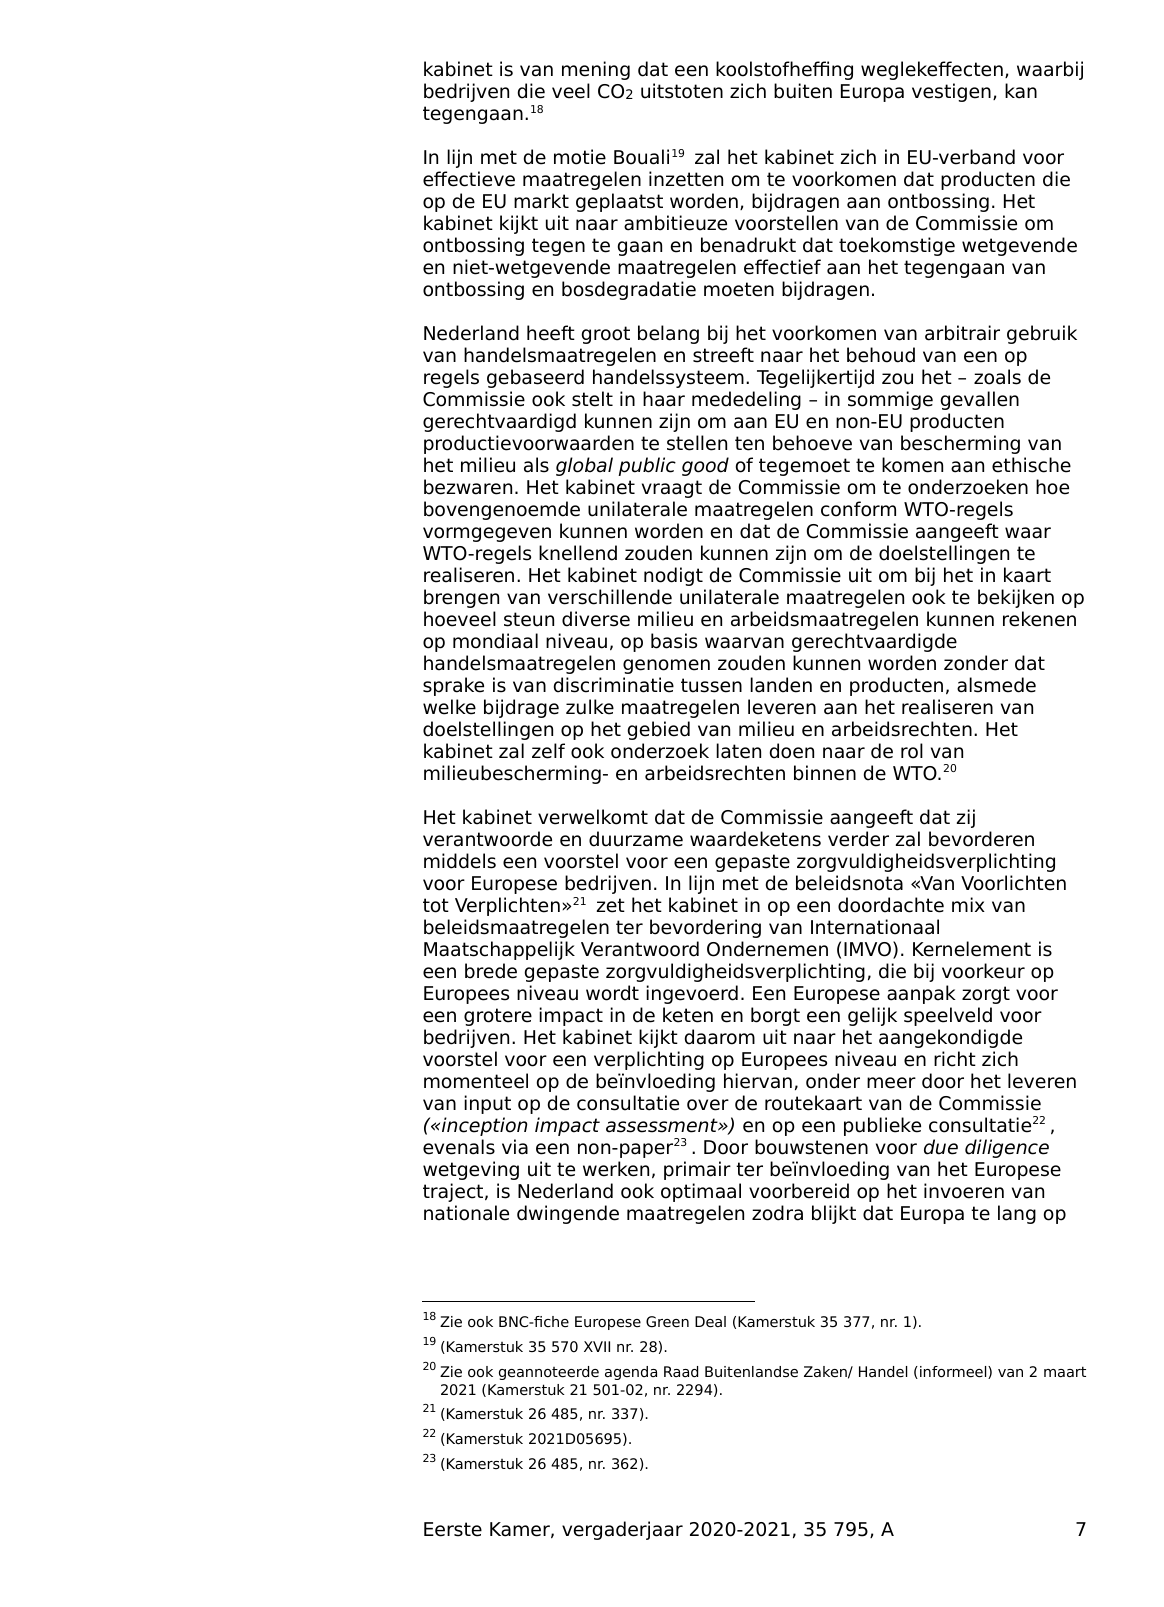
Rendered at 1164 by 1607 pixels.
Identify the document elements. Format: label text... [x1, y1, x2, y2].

text Zie ook BNC-fiche Europese Green Deal (Kamerstuk 35 377, nr. 1). [422, 1310, 1087, 1332]
text (Kamerstuk 26 485, nr. 362). [422, 1452, 1087, 1474]
text kabinet is van mening dat een koolstofheffing weglekeffecten, waarbij bedrijven die veel CO2 uitstoten zich buiten Europa vestigen, kan tegengaan. [422, 59, 1087, 125]
text Zie ook geannoteerde agenda Raad Buitenlandse Zaken/ Handel (informeel) van 2 maart 2021 (Kamerstuk 21 501-02, nr. 2294). [422, 1360, 1087, 1399]
text Nederland heeft groot belang bij het voorkomen van arbitrair gebruik van handelsmaatregelen en streeft naar het behoud van een op regels gebaseerd handelssysteem. Tegelijkertijd zou het – zoals de Commissie ook stelt in haar mededeling – in sommige gevallen gerechtvaardigd kunnen zijn om aan EU en non-EU producten productievoorwaarden te stellen ten behoeve van bescherming van het milieu als global public good of tegemoet te komen aan ethische bezwaren. Het kabinet vraagt de Commissie om te onderzoeken hoe bovengenoemde unilaterale maatregelen conform WTO-regels vormgegeven kunnen worden en dat de Commissie aangeeft waar WTO-regels knellend zouden kunnen zijn om de doelstellingen te realiseren. Het kabinet nodigt de Commissie uit om bij het in kaart brengen van verschillende unilaterale maatregelen ook te bekijken op hoeveel steun diverse milieu en arbeidsmaatregelen kunnen rekenen op mondiaal niveau, op basis waarvan gerechtvaardigde handelsmaatregelen genomen zouden kunnen worden zonder dat sprake is van discriminatie tussen landen en producten, alsmede welke bijdrage zulke maatregelen leveren aan het realiseren van doelstellingen op het gebied van milieu en arbeidsrechten. Het kabinet zal zelf ook onderzoek laten doen naar de rol van milieubescherming- en arbeidsrechten binnen de WTO. [422, 323, 1087, 785]
text In lijn met de motie Bouali zal het kabinet zich in EU-verband voor effectieve maatregelen inzetten om te voorkomen dat producten die op de EU markt geplaatst worden, bijdragen aan ontbossing. Het kabinet kijkt uit naar ambitieuze voorstellen van de Commissie om ontbossing tegen te gaan en benadrukt dat toekomstige wetgevende en niet-wetgevende maatregelen effectief aan het tegengaan van ontbossing en bosdegradatie moeten bijdragen. [422, 147, 1087, 301]
text (Kamerstuk 26 485, nr. 337). [422, 1402, 1087, 1424]
text Het kabinet verwelkomt dat de Commissie aangeeft dat zij verantwoorde en duurzame waardeketens verder zal bevorderen middels een voorstel voor een gepaste zorgvuldigheidsverplichting voor Europese bedrijven. In lijn met de beleidsnota «Van Voorlichten tot Verplichten» zet het kabinet in op een doordachte mix van beleidsmaatregelen ter bevordering van Internationaal Maatschappelijk Verantwoord Ondernemen (IMVO). Kernelement is een brede gepaste zorgvuldigheidsverplichting, die bij voorkeur op Europees niveau wordt ingevoerd. Een Europese aanpak zorgt voor een grotere impact in de keten en borgt een gelijk speelveld voor bedrijven. Het kabinet kijkt daarom uit naar het aangekondigde voorstel voor een verplichting op Europees niveau en richt zich momenteel op de beïnvloeding hiervan, onder meer door het leveren van input op de consultatie over de routekaart van de Commissie («inception impact assessment») en op een publieke consultatie, evenals via een non-paper. Door bouwstenen voor due diligence wetgeving uit te werken, primair ter beïnvloeding van het Europese traject, is Nederland ook optimaal voorbereid op het invoeren van nationale dwingende maatregelen zodra blijkt dat Europa te lang op [422, 807, 1087, 1224]
text (Kamerstuk 2021D05695). [422, 1427, 1087, 1449]
text (Kamerstuk 35 570 XVII nr. 28). [422, 1335, 1087, 1357]
